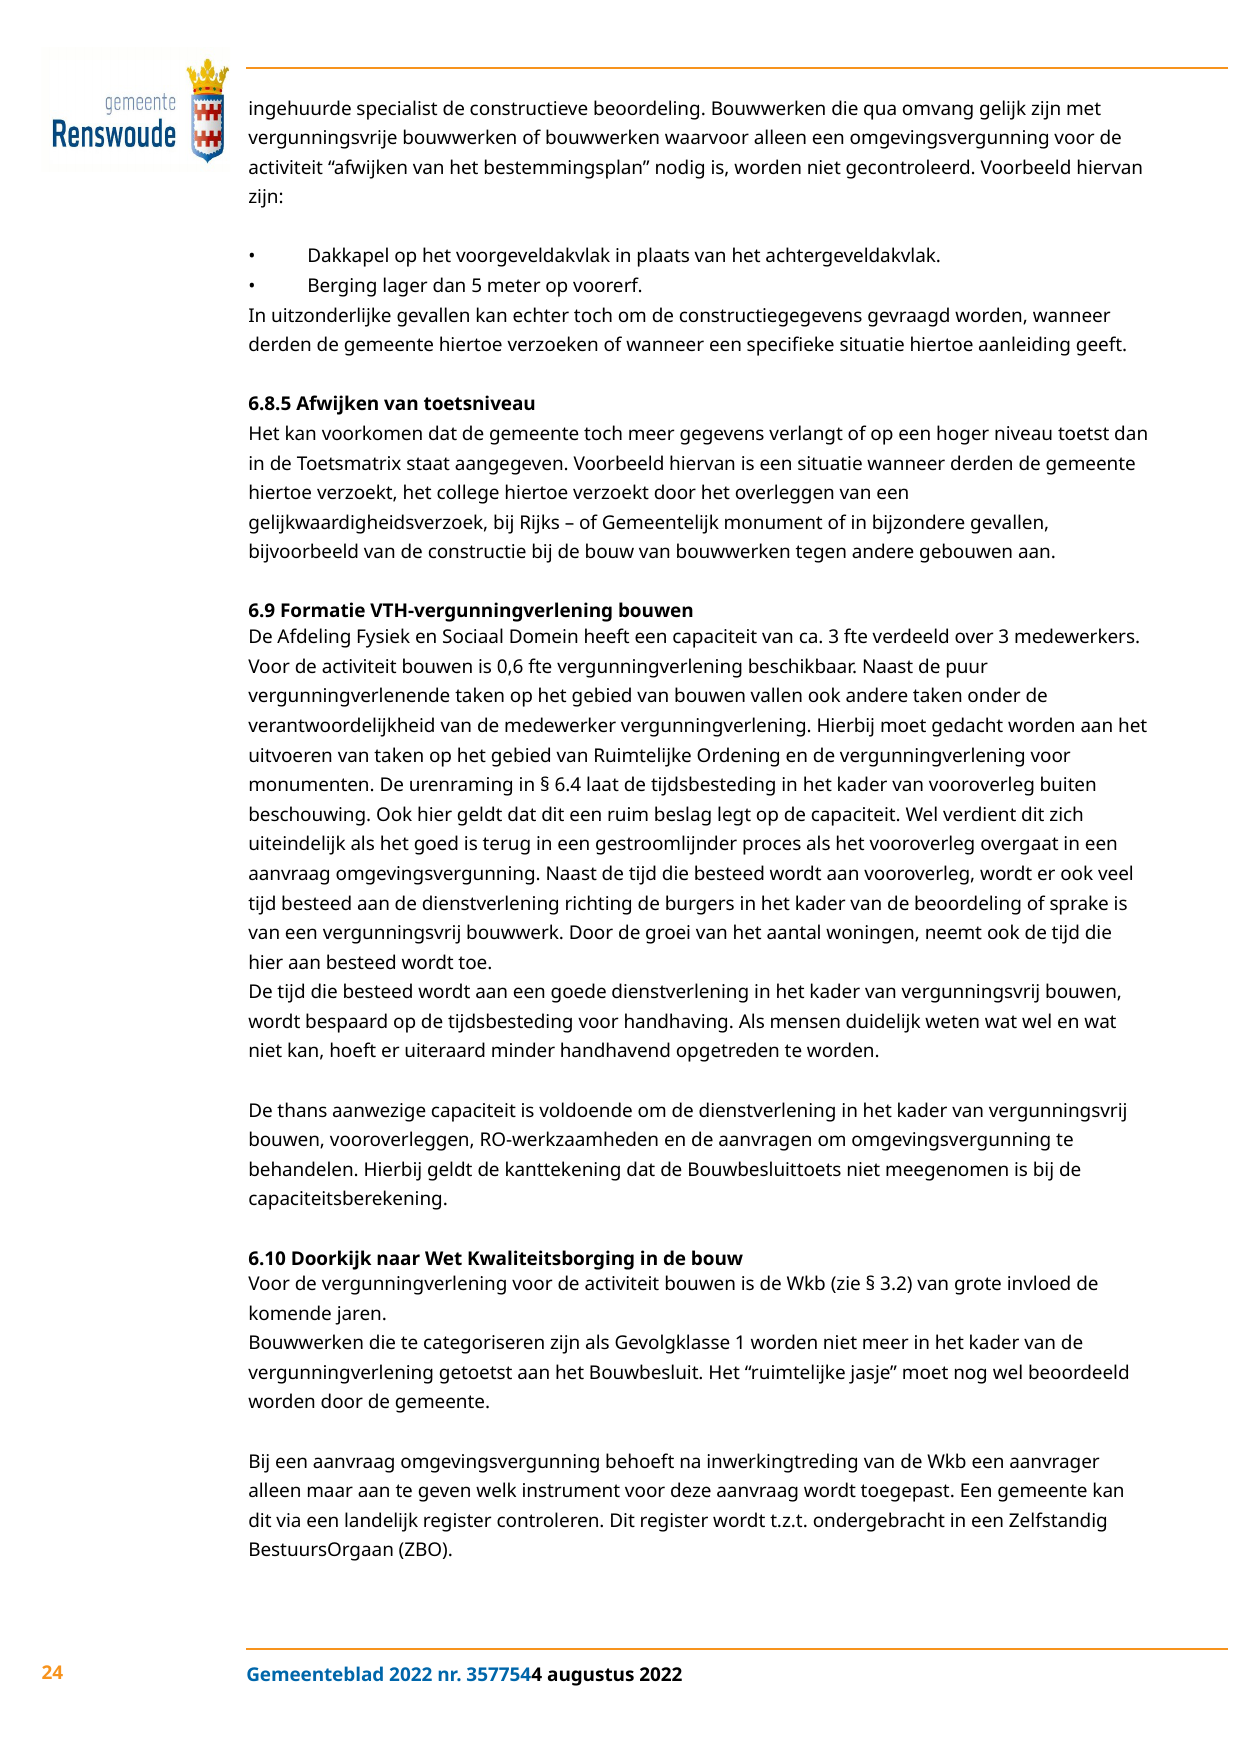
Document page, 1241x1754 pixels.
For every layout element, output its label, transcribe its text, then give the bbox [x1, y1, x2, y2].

list Dakkapel op het voorgeveldakvlak in plaats van het achtergeveldakvlak. [248, 243, 1152, 268]
text In uitzonderlijke gevallen kan echter toch om de constructiegegevens gevraagd worden, wanneer derden de gemeente hiertoe verzoeken of wanneer een specifieke situatie hiertoe aanleiding geeft. [248, 302, 1152, 357]
text Bij een aanvraag omgevingsvergunning behoeft na inwerkingtreding van de Wkb een aanvrager alleen maar aan te geven welk instrument voor deze aanvraag wordt toegepast. Een gemeente kan dit via een landelijk register controleren. Dit register wordt t.z.t. ondergebracht in een Zelfstandig BestuursOrgaan (ZBO). [248, 1448, 1152, 1562]
text 6.8.5 Afwijken van toetsniveau [248, 391, 1152, 416]
text De Afdeling Fysiek en Sociaal Domein heeft een capaciteit van ca. 3 fte verdeeld over 3 medewerkers. Voor de activiteit bouwen is 0,6 fte vergunningverlening beschikbaar. Naast de puur vergunningverlenende taken op het gebied van bouwen vallen ook andere taken onder de verantwoordelijkheid van de medewerker vergunningverlening. Hierbij moet gedacht worden aan het uitvoeren van taken op het gebied van Ruimtelijke Ordening en de vergunningverlening voor monumenten. De urenraming in § 6.4 laat de tijdsbesteding in het kader van vooroverleg buiten beschouwing. Ook hier geldt dat dit een ruim beslag legt op de capaciteit. Wel verdient dit zich uiteindelijk als het goed is terug in een gestroomlijnder proces als het vooroverleg overgaat in een aanvraag omgevingsvergunning. Naast de tijd die besteed wordt aan vooroverleg, wordt er ook veel tijd besteed aan de dienstverlening richting de burgers in het kader van de beoordeling of sprake is van een vergunningsvrij bouwwerk. Door de groei van het aantal woningen, neemt ook de tijd die hier aan besteed wordt toe. [248, 623, 1152, 974]
list Berging lager dan 5 meter op voorerf. [248, 272, 1152, 298]
text Bouwwerken die te categoriseren zijn als Gevolgklasse 1 worden niet meer in het kader van de vergunningverlening getoetst aan het Bouwbesluit. Het “ruimtelijke jasje” moet nog wel beoordeeld worden door de gemeente. [248, 1329, 1152, 1414]
text De thans aanwezige capaciteit is voldoende om de dienstverlening in het kader van vergunningsvrij bouwen, vooroverleggen, RO-werkzaamheden en de aanvragen om omgevingsvergunning te behandelen. Hierbij geldt de kanttekening dat de Bouwbesluittoets niet meegenomen is bij de capaciteitsberekening. [248, 1097, 1152, 1211]
text 6.9 Formatie VTH-vergunningverlening bouwen [248, 598, 1152, 623]
text 6.10 Doorkijk naar Wet Kwaliteitsborging in de bouw [248, 1245, 1152, 1270]
text De tijd die besteed wordt aan een goede dienstverlening in het kader van vergunningsvrij bouwen, wordt bespaard op de tijdsbesteding voor handhaving. Als mensen duidelijk weten wat wel en wat niet kan, hoeft er uiteraard minder handhavend opgetreden te worden. [248, 978, 1152, 1063]
text Het kan voorkomen dat de gemeente toch meer gegevens verlangt of op een hoger niveau toetst dan in de Toetsmatrix staat aangegeven. Voorbeeld hiervan is een situatie wanneer derden de gemeente hiertoe verzoekt, het college hiertoe verzoekt door het overleggen van een gelijkwaardigheidsverzoek, bij Rijks – of Gemeentelijk monument of in bijzondere gevallen, bijvoorbeeld van de constructie bij de bouw van bouwwerken tegen andere gebouwen aan. [248, 420, 1152, 564]
picture [41, 47, 231, 172]
text ingehuurde specialist de constructieve beoordeling. Bouwwerken die qua omvang gelijk zijn met vergunningsvrije bouwwerken of bouwwerken waarvoor alleen een omgevingsvergunning voor de activiteit “afwijken van het bestemmingsplan” nodig is, worden niet gecontroleerd. Voorbeeld hiervan zijn: [248, 95, 1152, 209]
text Voor de vergunningverlening voor de activiteit bouwen is de Wkb (zie § 3.2) van grote invloed de komende jaren. [248, 1270, 1152, 1326]
